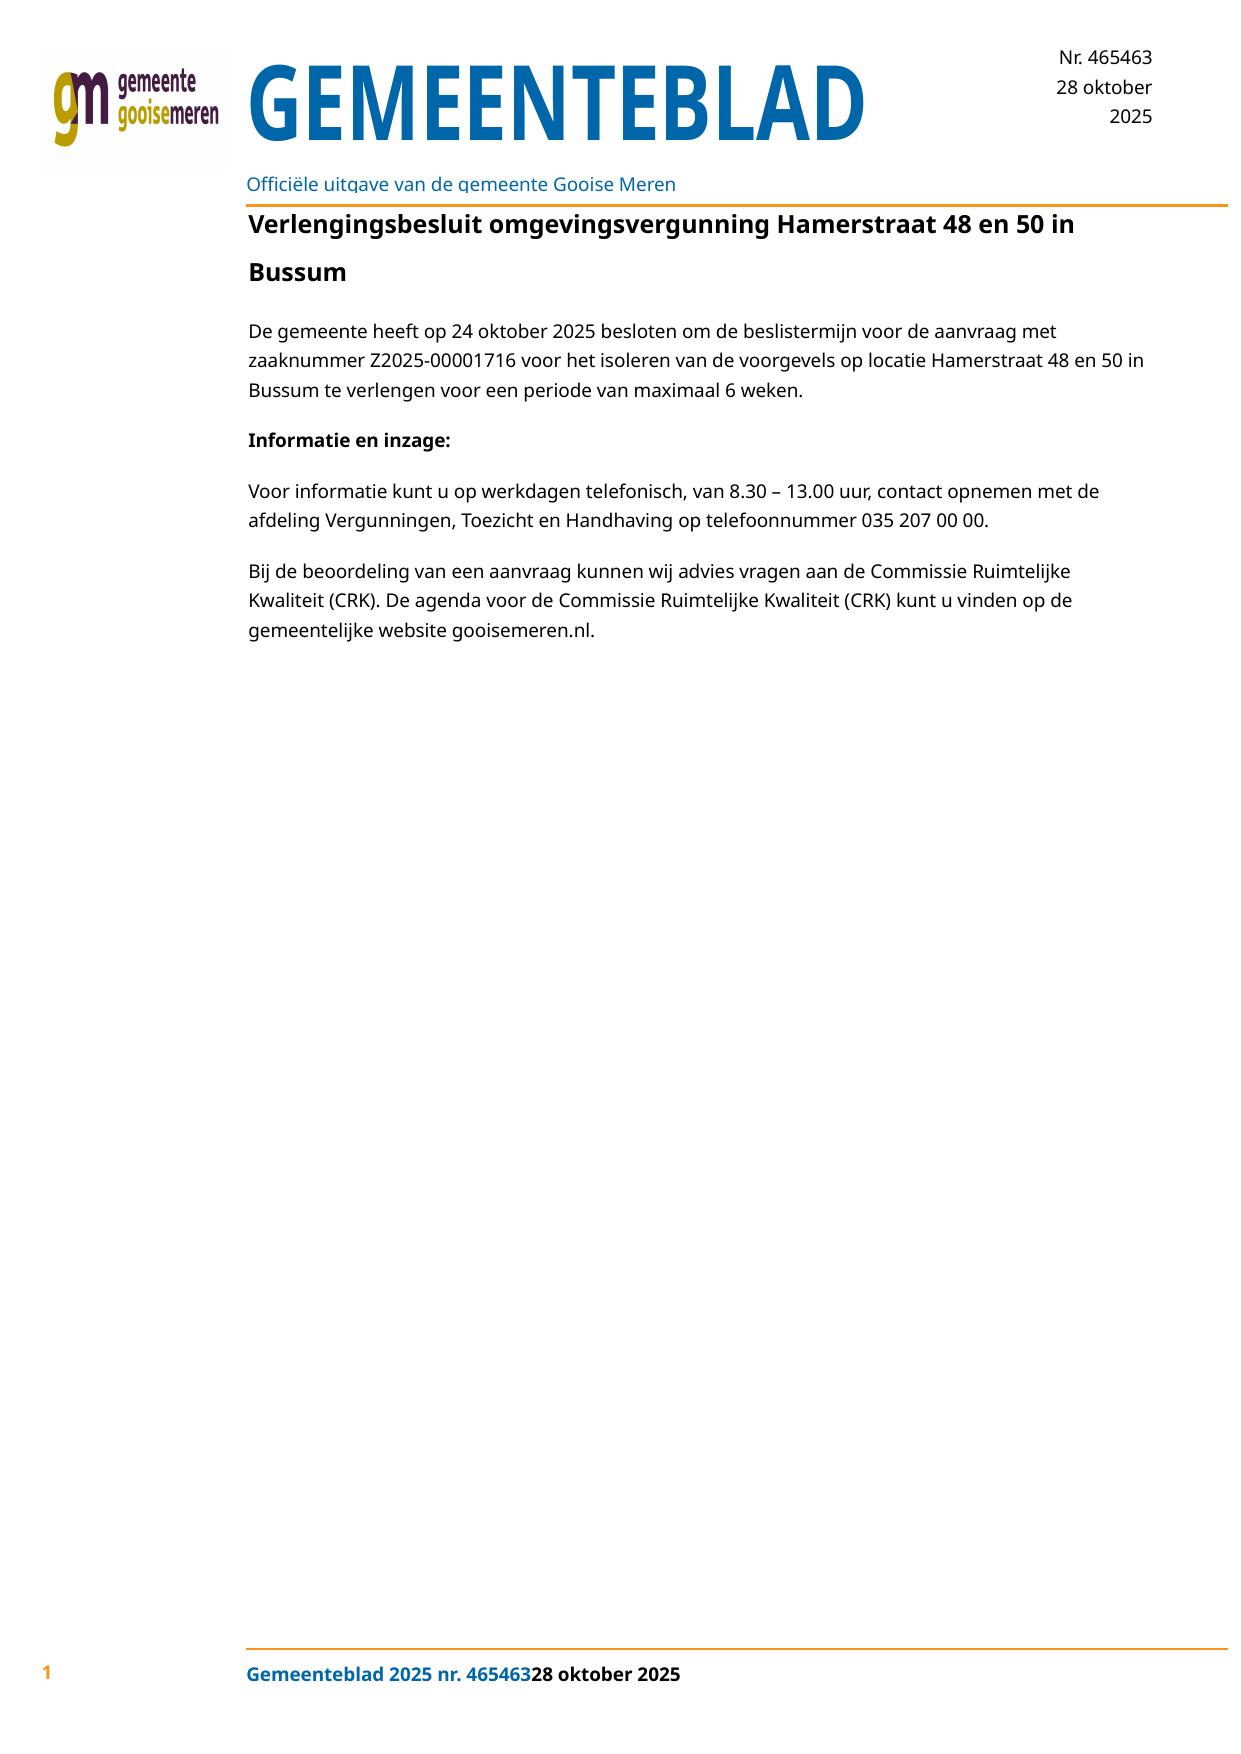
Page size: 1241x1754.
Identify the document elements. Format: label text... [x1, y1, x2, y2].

text Voor informatie kunt u op werkdagen telefonisch, van 8.30 – 13.00 uur, contact opnemen met de afdeling Vergunningen, Toezicht en Handhaving op telefoonnummer 035 207 00 00. [248, 478, 1152, 533]
picture [41, 47, 231, 172]
text De gemeente heeft op 24 oktober 2025 besloten om de beslistermijn voor de aanvraag met zaaknummer Z2025-00001716 voor het isoleren van de voorgevels op locatie Hamerstraat 48 en 50 in Bussum te verlengen voor een periode van maximaal 6 weken. [248, 318, 1152, 403]
text Verlengingsbesluit omgevingsvergunning Hamerstraat 48 en 50 in Bussum [248, 207, 1152, 288]
text Informatie en inzage: [248, 427, 1152, 453]
text Bij de beoordeling van een aanvraag kunnen wij advies vragen aan de Commissie Ruimtelijke Kwaliteit (CRK). De agenda voor de Commissie Ruimtelijke Kwaliteit (CRK) kunt u vinden op de gemeentelijke website gooisemeren.nl. [248, 558, 1152, 643]
